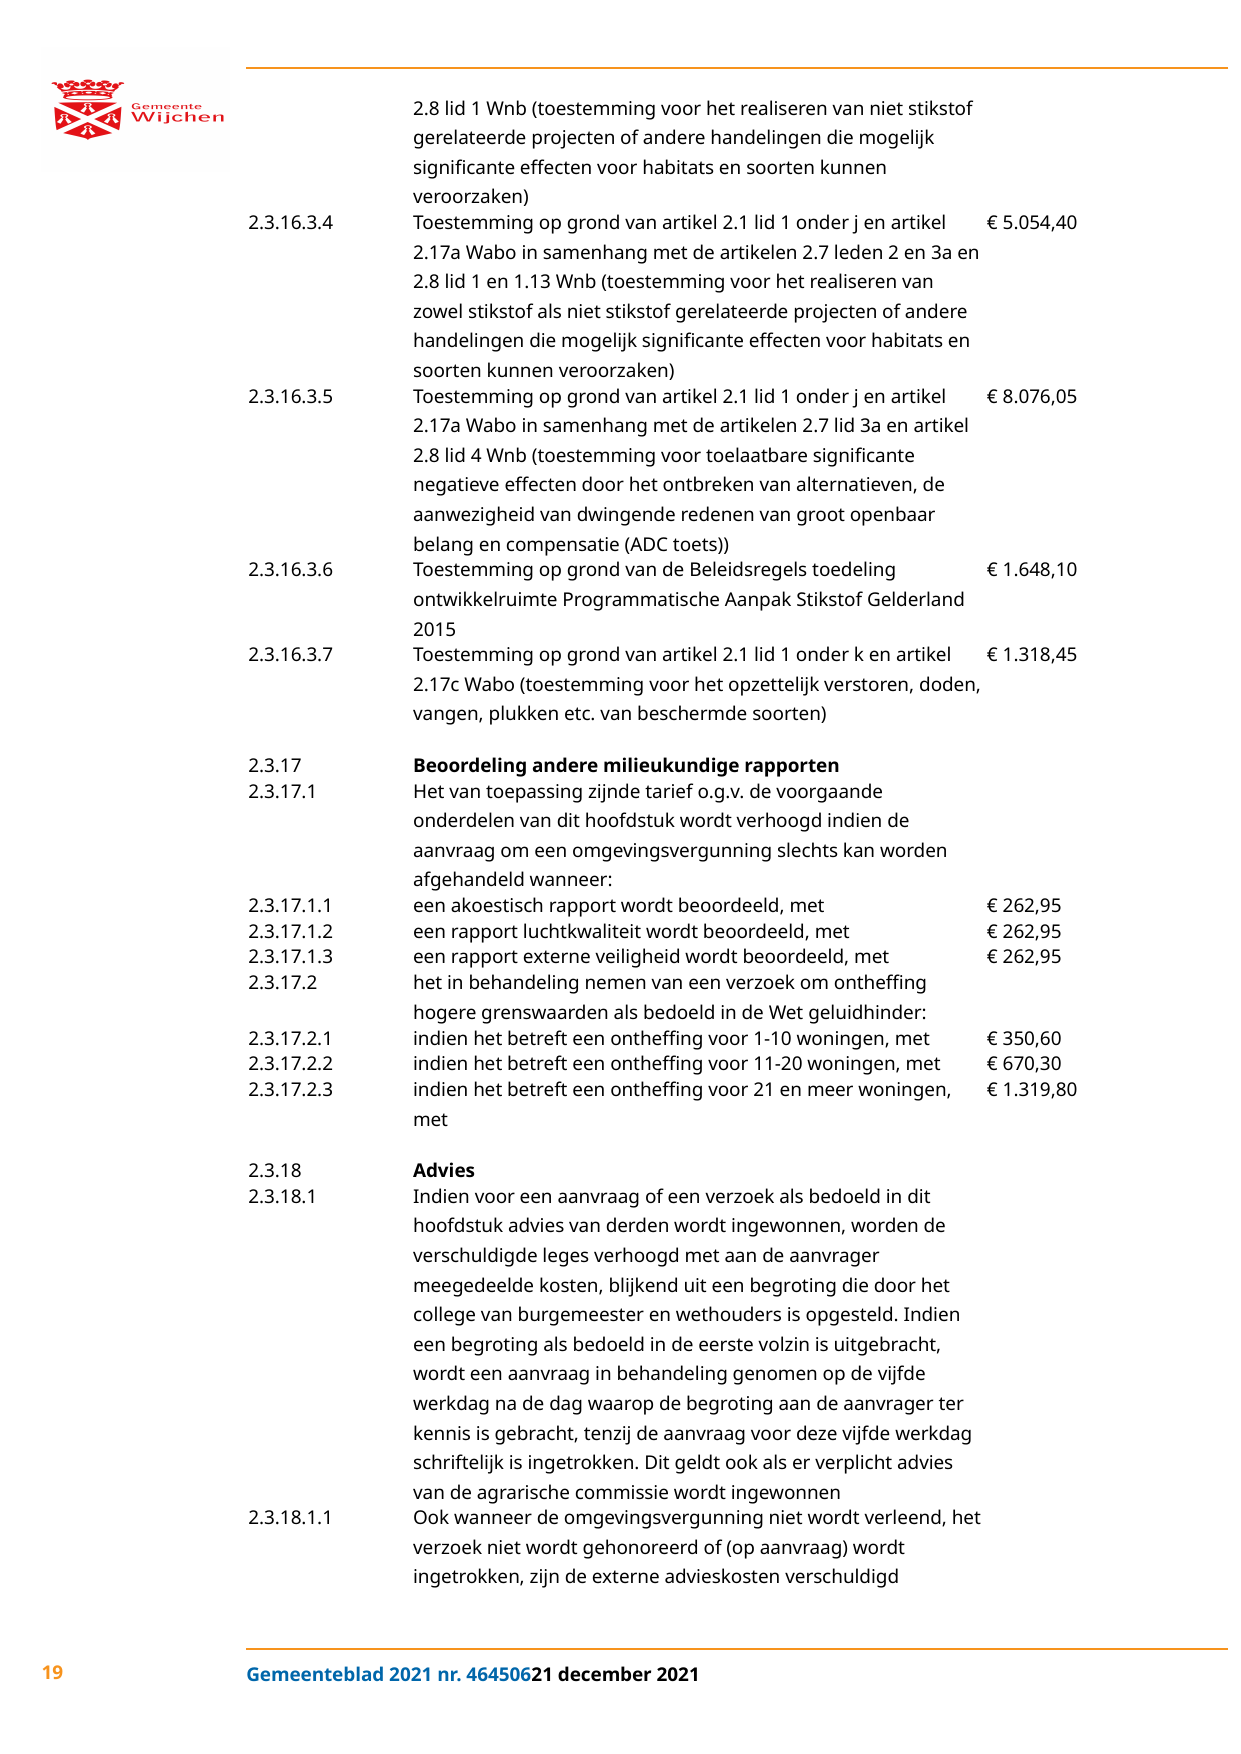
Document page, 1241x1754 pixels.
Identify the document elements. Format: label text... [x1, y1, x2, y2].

table_cell [987, 95, 1152, 209]
table_cell Toestemming op grond van de Beleidsregels toedeling ontwikkelruimte Programmatische Aanpak Stikstof Gelderland 2015 [413, 557, 987, 641]
table_cell [248, 95, 413, 209]
table_cell 2.3.16.3.7 [248, 641, 413, 726]
table_cell indien het betreft een ontheffing voor 21 en meer woningen, met [413, 1076, 987, 1132]
table_cell [987, 778, 1152, 892]
table_cell € 350,60 [987, 1025, 1152, 1051]
table_cell 2.3.16.3.6 [248, 557, 413, 641]
table_cell 2.3.18 [248, 1157, 413, 1183]
table_cell [987, 1183, 1152, 1504]
table_cell een rapport luchtkwaliteit wordt beoordeeld, met [413, 918, 987, 944]
table_cell 2.3.16.3.5 [248, 383, 413, 557]
table_cell Toestemming op grond van artikel 2.1 lid 1 onder j en artikel 2.17a Wabo in samenhang met de artikelen 2.7 lid 3a en artikel 2.8 lid 4 Wnb (toestemming voor toelaatbare significante negatieve effecten door het ontbreken van alternatieven, de aanwezigheid van dwingende redenen van groot openbaar belang en compensatie (ADC toets)) [413, 383, 987, 557]
table_cell Indien voor een aanvraag of een verzoek als bedoeld in dit hoofdstuk advies van derden wordt ingewonnen, worden de verschuldigde leges verhoogd met aan de aanvrager meegedeelde kosten, blijkend uit een begroting die door het college van burgemeester en wethouders is opgesteld. Indien een begroting als bedoeld in de eerste volzin is uitgebracht, wordt een aanvraag in behandeling genomen op de vijfde werkdag na de dag waarop de begroting aan de aanvrager ter kennis is gebracht, tenzij de aanvraag voor deze vijfde werkdag schriftelijk is ingetrokken. Dit geldt ook als er verplicht advies van de agrarische commissie wordt ingewonnen [413, 1183, 987, 1504]
picture [41, 47, 231, 172]
table_cell [413, 726, 987, 752]
table_cell 2.3.18.1.1 [248, 1505, 413, 1589]
table_cell Toestemming op grond van artikel 2.1 lid 1 onder j en artikel 2.17a Wabo in samenhang met de artikelen 2.7 leden 2 en 3a en 2.8 lid 1 en 1.13 Wnb (toestemming voor het realiseren van zowel stikstof als niet stikstof gerelateerde projecten of andere handelingen die mogelijk significante effecten voor habitats en soorten kunnen veroorzaken) [413, 209, 987, 383]
table_cell een rapport externe veiligheid wordt beoordeeld, met [413, 944, 987, 969]
table_cell € 1.319,80 [987, 1076, 1152, 1132]
table_cell 2.3.17.1.1 [248, 892, 413, 918]
table_cell [987, 1157, 1152, 1183]
table_cell Ook wanneer de omgevingsvergunning niet wordt verleend, het verzoek niet wordt gehonoreerd of (op aanvraag) wordt ingetrokken, zijn de externe advieskosten verschuldigd [413, 1505, 987, 1589]
table_cell [987, 970, 1152, 1025]
table_cell € 262,95 [987, 944, 1152, 969]
table_cell indien het betreft een ontheffing voor 11-20 woningen, met [413, 1051, 987, 1076]
table_cell [987, 752, 1152, 778]
table_cell [987, 1132, 1152, 1157]
table_cell 2.3.17.1.3 [248, 944, 413, 969]
table_cell 2.3.17.2.1 [248, 1025, 413, 1051]
table_cell [987, 1505, 1152, 1589]
table_cell € 8.076,05 [987, 383, 1152, 557]
table_cell Toestemming op grond van artikel 2.1 lid 1 onder k en artikel 2.17c Wabo (toestemming voor het opzettelijk verstoren, doden, vangen, plukken etc. van beschermde soorten) [413, 641, 987, 726]
table_cell [248, 1132, 413, 1157]
table_cell een akoestisch rapport wordt beoordeeld, met [413, 892, 987, 918]
table_cell € 262,95 [987, 892, 1152, 918]
table_cell Advies [413, 1157, 987, 1183]
table_cell het in behandeling nemen van een verzoek om ontheffing hogere grenswaarden als bedoeld in de Wet geluidhinder: [413, 970, 987, 1025]
table_cell € 1.318,45 [987, 641, 1152, 726]
table_cell [248, 726, 413, 752]
table_cell 2.3.17.1 [248, 778, 413, 892]
table_cell 2.8 lid 1 Wnb (toestemming voor het realiseren van niet stikstof gerelateerde projecten of andere handelingen die mogelijk significante effecten voor habitats en soorten kunnen veroorzaken) [413, 95, 987, 209]
table_cell 2.3.17.2.2 [248, 1051, 413, 1076]
table_cell 2.3.17.2.3 [248, 1076, 413, 1132]
table_cell € 670,30 [987, 1051, 1152, 1076]
table_cell 2.3.17 [248, 752, 413, 778]
table_cell € 262,95 [987, 918, 1152, 944]
table_cell € 1.648,10 [987, 557, 1152, 641]
table_cell 2.3.16.3.4 [248, 209, 413, 383]
table_cell [413, 1132, 987, 1157]
table_cell Het van toepassing zijnde tarief o.g.v. de voorgaande onderdelen van dit hoofdstuk wordt verhoogd indien de aanvraag om een omgevingsvergunning slechts kan worden afgehandeld wanneer: [413, 778, 987, 892]
table_cell Beoordeling andere milieukundige rapporten [413, 752, 987, 778]
table_cell 2.3.17.1.2 [248, 918, 413, 944]
table_cell [987, 726, 1152, 752]
table_cell 2.3.18.1 [248, 1183, 413, 1504]
table_cell indien het betreft een ontheffing voor 1-10 woningen, met [413, 1025, 987, 1051]
table_cell € 5.054,40 [987, 209, 1152, 383]
table_cell 2.3.17.2 [248, 970, 413, 1025]
